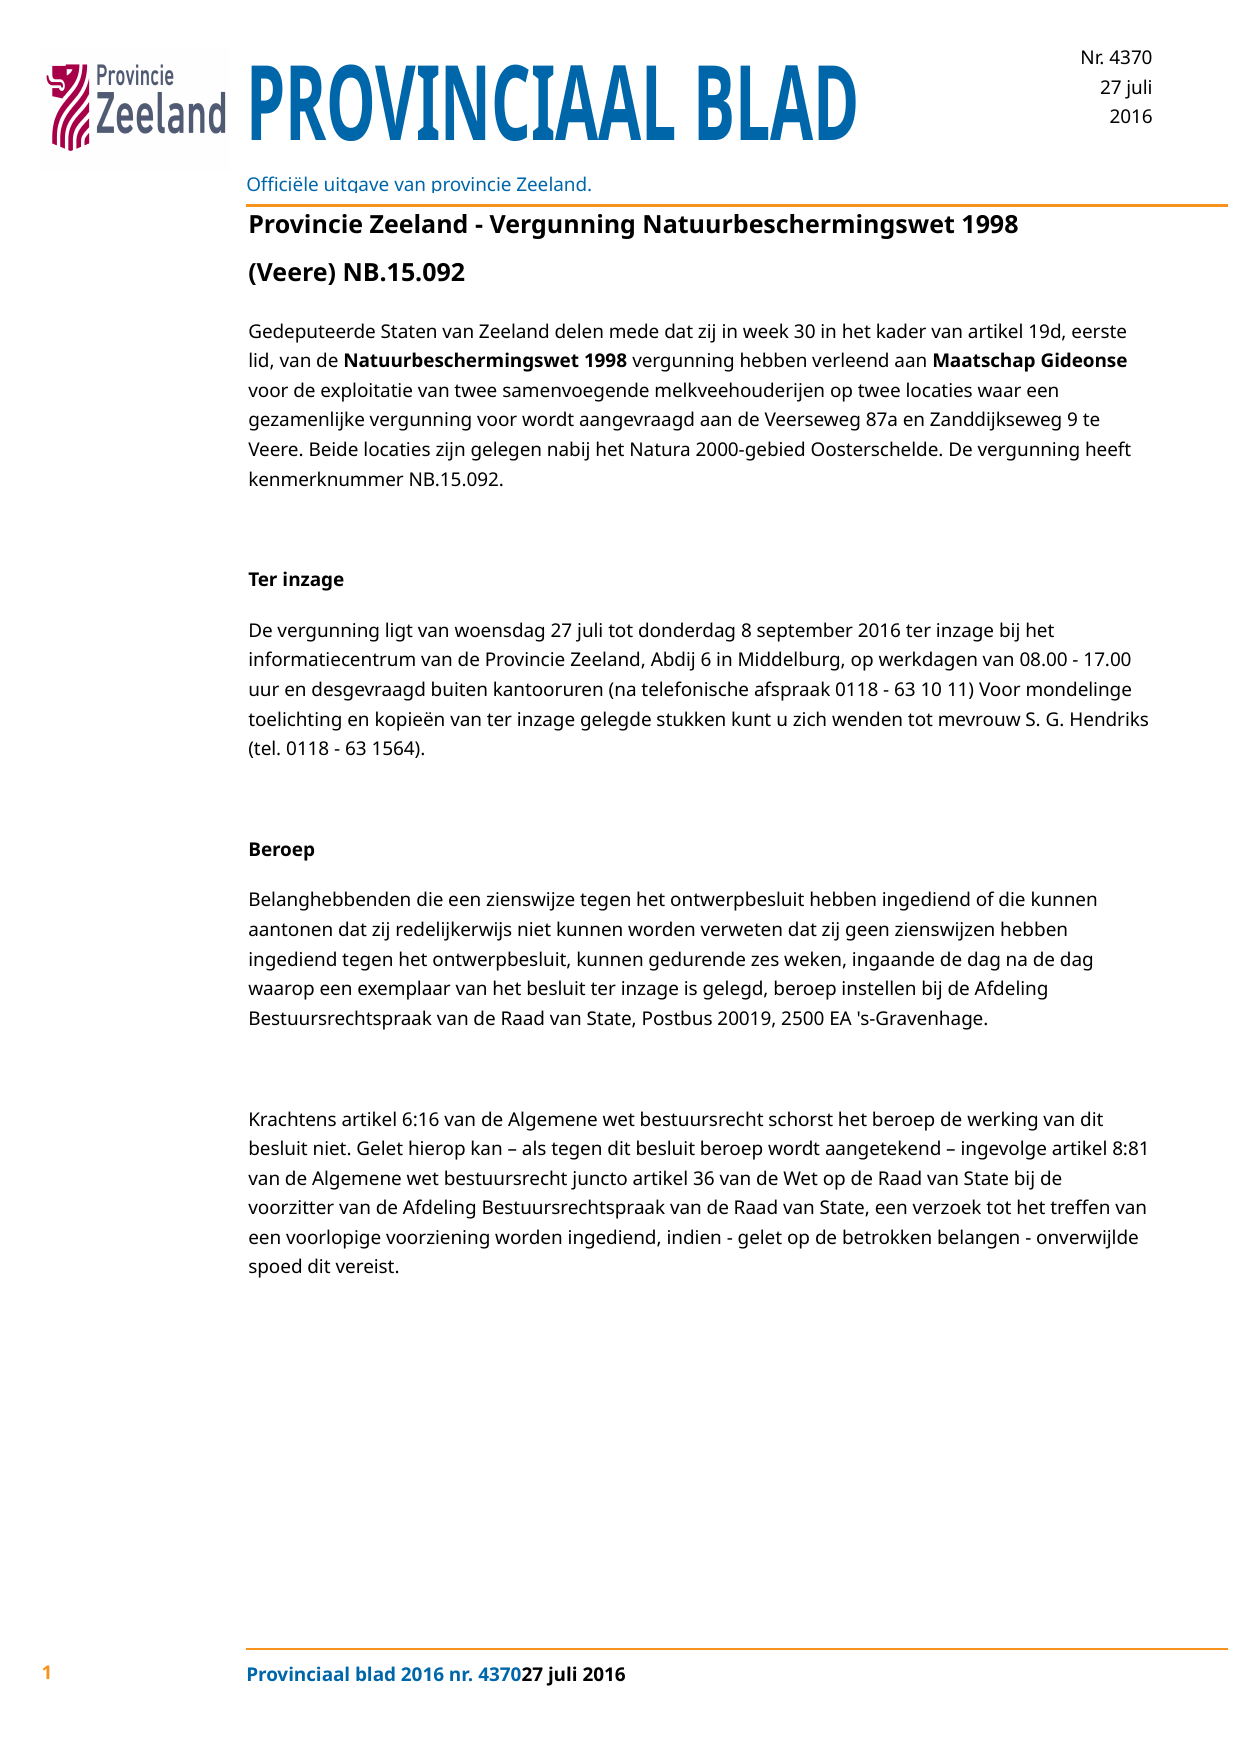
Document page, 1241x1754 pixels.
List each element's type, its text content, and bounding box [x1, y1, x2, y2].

text Krachtens artikel 6:16 van de Algemene wet bestuursrecht schorst het beroep de werking van dit besluit niet. Gelet hierop kan – als tegen dit besluit beroep wordt aangetekend – ingevolge artikel 8:81 van de Algemene wet bestuursrecht juncto artikel 36 van de Wet op de Raad van State bij de voorzitter van de Afdeling Bestuursrechtspraak van de Raad van State, een verzoek tot het treffen van een voorlopige voorziening worden ingediend, indien - gelet op de betrokken belangen - onverwijlde spoed dit vereist. [248, 1106, 1152, 1279]
text Beroep [248, 836, 1152, 862]
text Ter inzage [248, 567, 1152, 592]
text Provincie Zeeland - Vergunning Natuurbeschermingswet 1998 (Veere) NB.15.092 [248, 207, 1152, 288]
text Belanghebbenden die een zienswijze tegen het ontwerpbesluit hebben ingediend of die kunnen aantonen dat zij redelijkerwijs niet kunnen worden verweten dat zij geen zienswijzen hebben ingediend tegen het ontwerpbesluit, kunnen gedurende zes weken, ingaande de dag na de dag waarop een exemplaar van het besluit ter inzage is gelegd, beroep instellen bij de Afdeling Bestuursrechtspraak van de Raad van State, Postbus 20019, 2500 EA 's-Gravenhage. [248, 887, 1152, 1031]
text Gedeputeerde Staten van Zeeland delen mede dat zij in week 30 in het kader van artikel 19d, eerste lid, van de Natuurbeschermingswet 1998 vergunning hebben verleend aan Maatschap Gideonse voor de exploitatie van twee samenvoegende melkveehouderijen op twee locaties waar een gezamenlijke vergunning voor wordt aangevraagd aan de Veerseweg 87a en Zanddijkseweg 9 te Veere. Beide locaties zijn gelegen nabij het Natura 2000-gebied Oosterschelde. De vergunning heeft kenmerknummer NB.15.092. [248, 318, 1152, 492]
picture [41, 47, 231, 172]
text De vergunning ligt van woensdag 27 juli tot donderdag 8 september 2016 ter inzage bij het informatiecentrum van de Provincie Zeeland, Abdij 6 in Middelburg, op werkdagen van 08.00 - 17.00 uur en desgevraagd buiten kantooruren (na telefonische afspraak 0118 - 63 10 11) Voor mondelinge toelichting en kopieën van ter inzage gelegde stukken kunt u zich wenden tot mevrouw S. G. Hendriks (tel. 0118 - 63 1564). [248, 617, 1152, 761]
